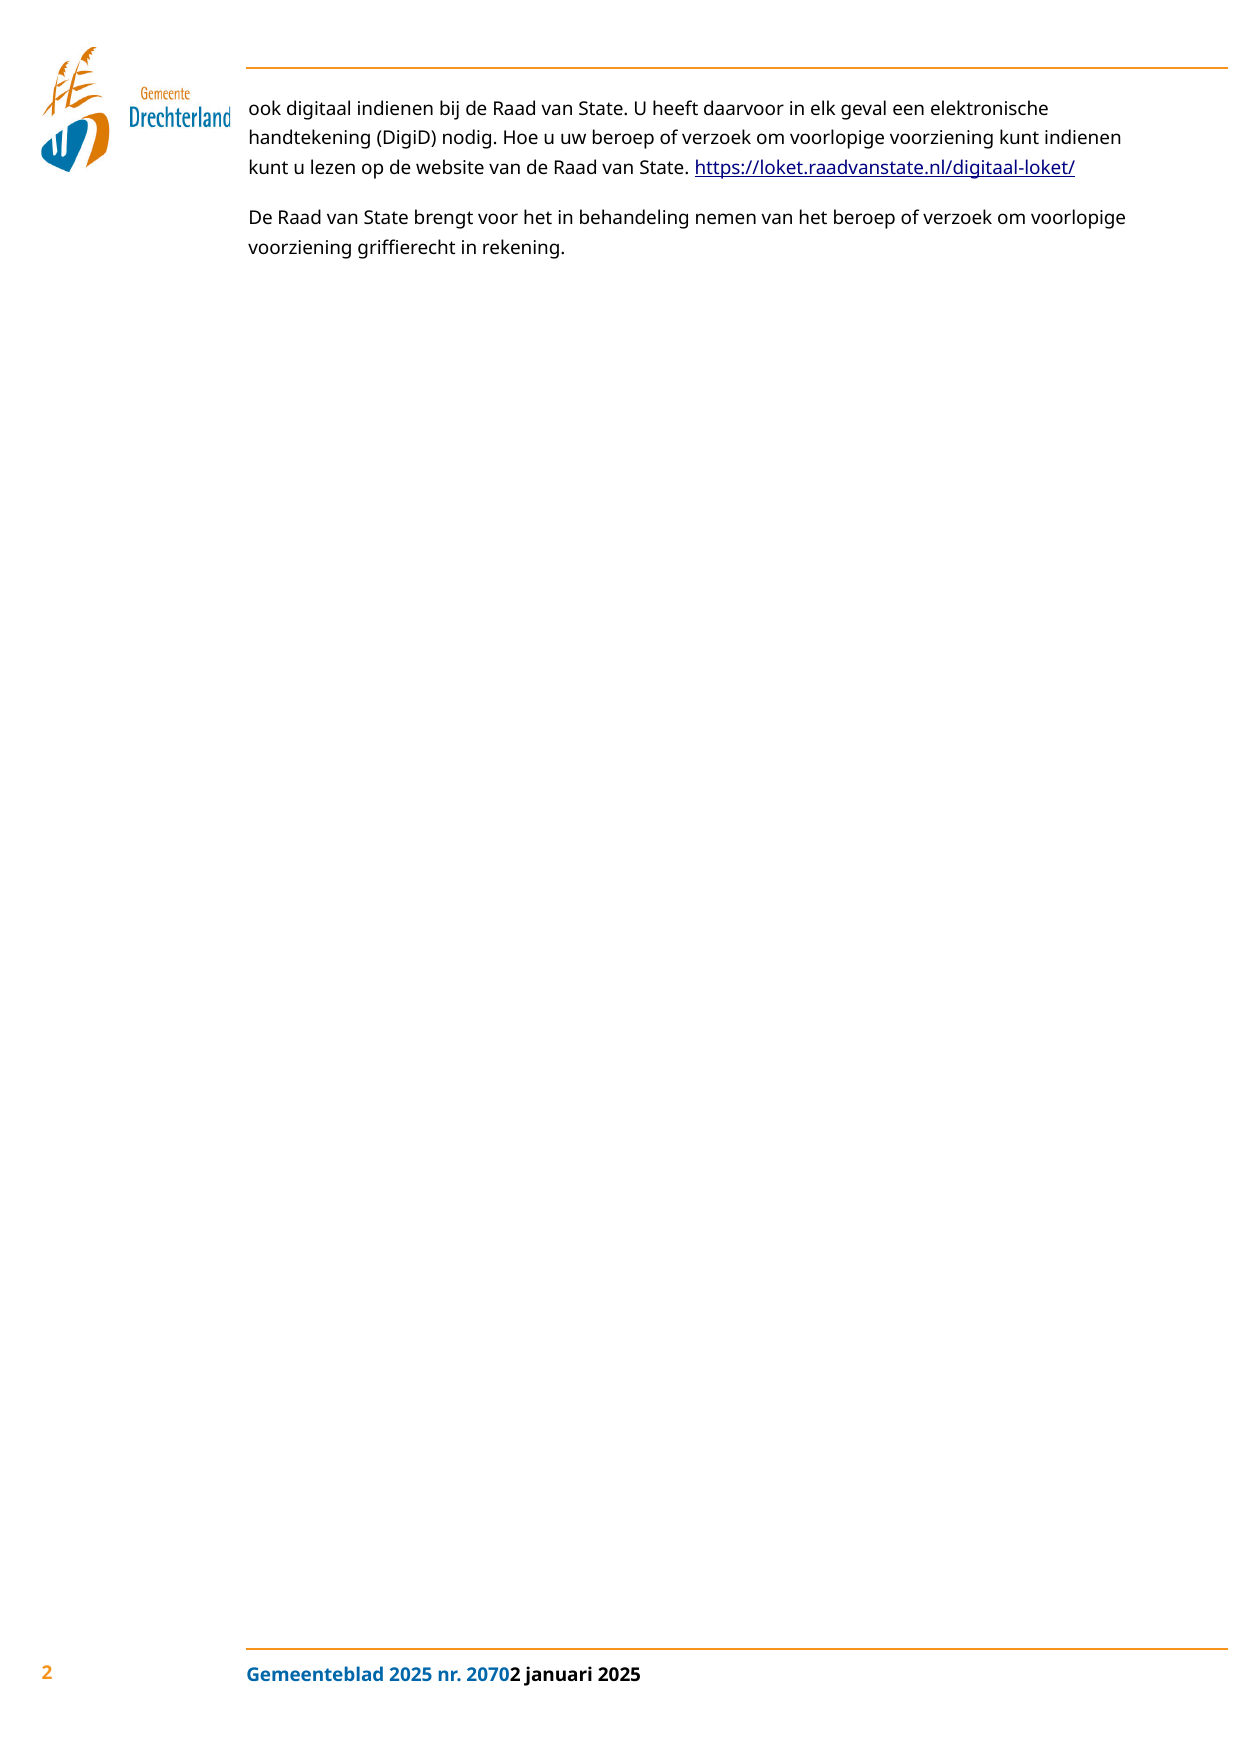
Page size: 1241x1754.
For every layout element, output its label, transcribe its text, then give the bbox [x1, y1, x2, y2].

text De Raad van State brengt voor het in behandeling nemen van het beroep of verzoek om voorlopige voorziening griffierecht in rekening. [248, 204, 1152, 260]
picture [41, 158, 64, 172]
text ook digitaal indienen bij de Raad van State. U heeft daarvoor in elk geval een elektronische handtekening (DigiD) nodig. Hoe u uw beroep of verzoek om voorlopige voorziening kunt indienen kunt u lezen op de website van de Raad van State. https://loket.raadvanstate.nl/digitaal-loket/ [248, 95, 1152, 180]
picture [226, 115, 231, 124]
picture [41, 47, 231, 172]
